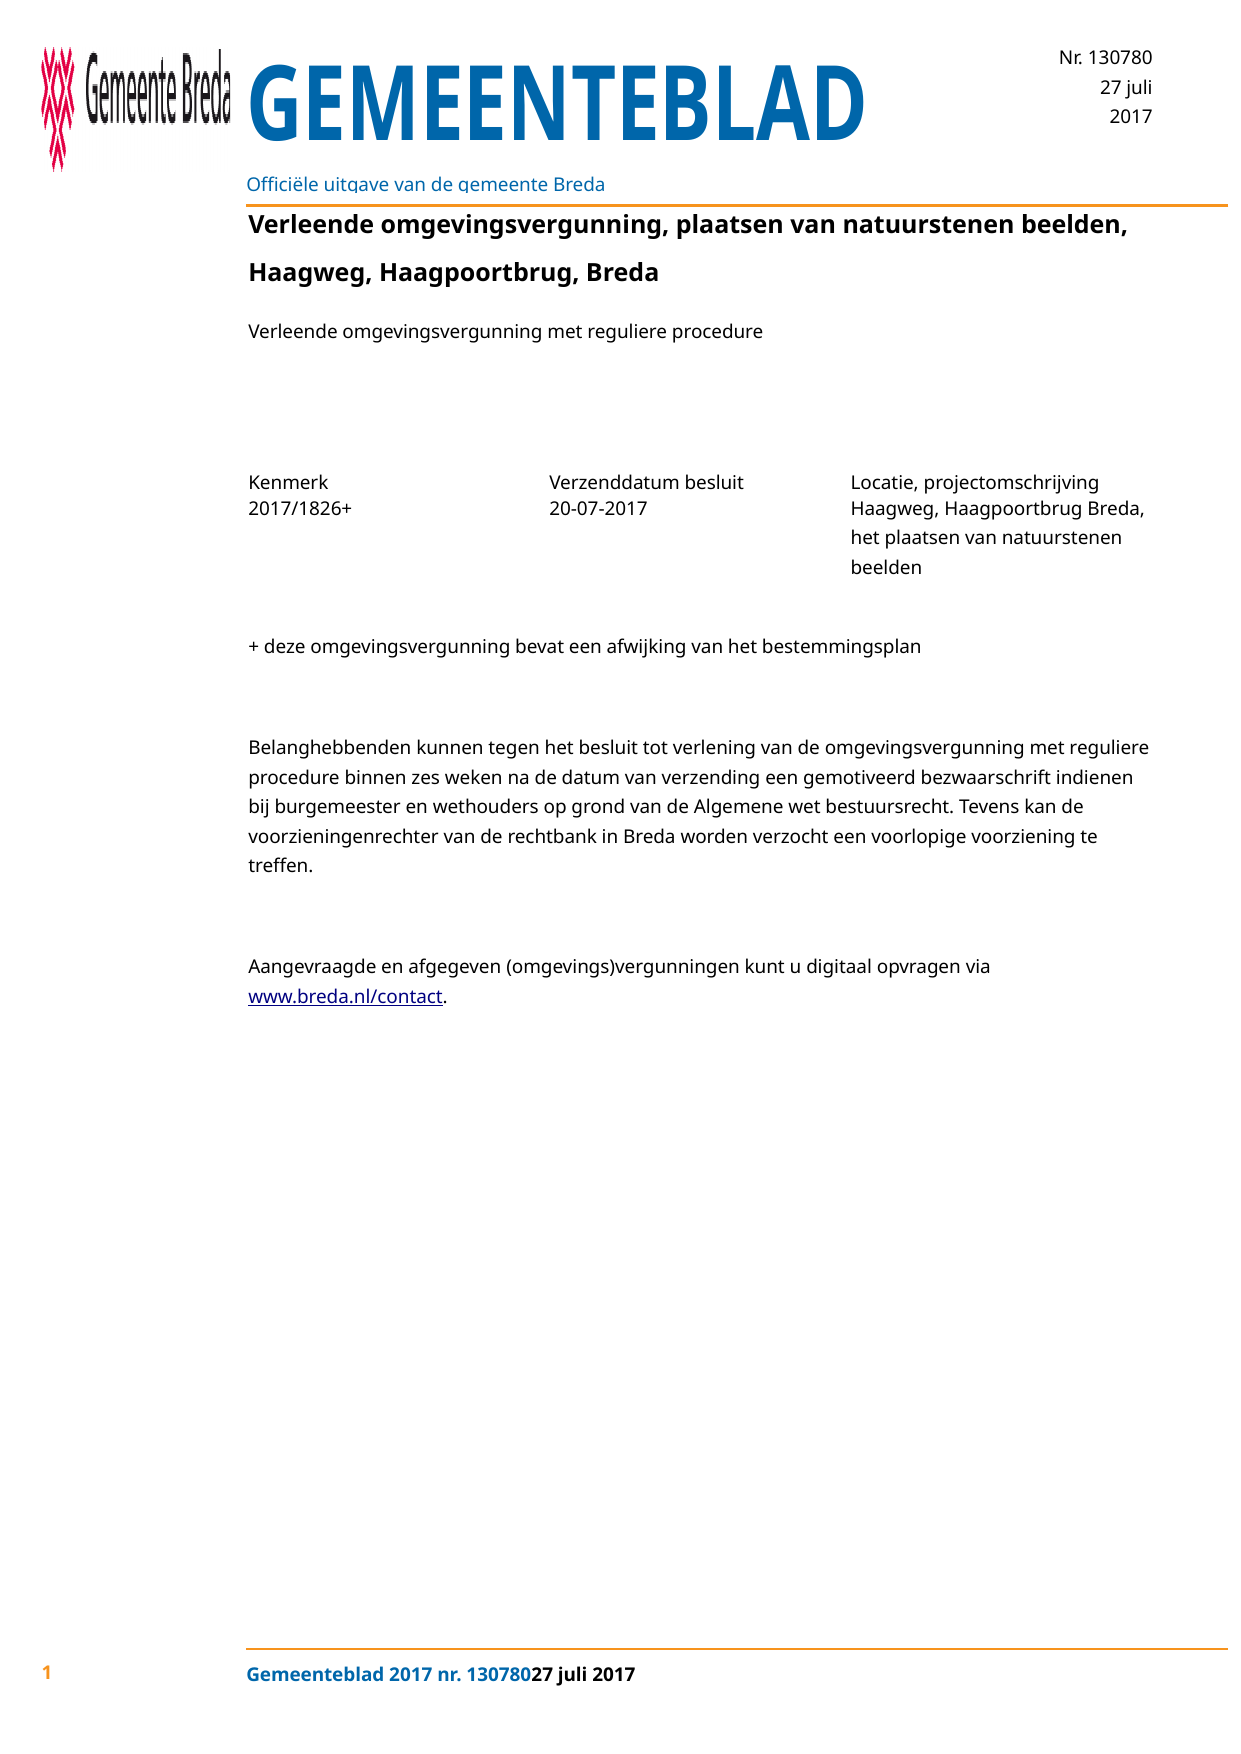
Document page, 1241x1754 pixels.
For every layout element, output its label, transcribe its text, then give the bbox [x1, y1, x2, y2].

text Verleende omgevingsvergunning, plaatsen van natuurstenen beelden, Haagweg, Haagpoortbrug, Breda [248, 207, 1152, 288]
table_header Verzenddatum besluit [549, 469, 850, 495]
text Belanghebbenden kunnen tegen het besluit tot verlening van de omgevingsvergunning met reguliere procedure binnen zes weken na de datum van verzending een gemotiveerd bezwaarschrift indienen bij burgemeester en wethouders op grond van de Algemene wet bestuursrecht. Tevens kan de voorzieningenrechter van de rechtbank in Breda worden verzocht een voorlopige voorziening te treffen. [248, 734, 1152, 878]
text Aangevraagde en afgegeven (omgevings)vergunningen kunt u digitaal opvragen via www.breda.nl/contact. [248, 953, 1152, 1009]
table_cell 20-07-2017 [549, 495, 850, 580]
table_cell Haagweg, Haagpoortbrug Breda, het plaatsen van natuurstenen beelden [850, 495, 1152, 580]
picture [41, 47, 231, 172]
table_cell 2017/1826+ [248, 495, 549, 580]
text Verleende omgevingsvergunning met reguliere procedure [248, 318, 1152, 344]
text + deze omgevingsvergunning bevat een afwijking van het bestemmingsplan [248, 633, 1152, 659]
table_header Kenmerk [248, 469, 549, 495]
table_header Locatie, projectomschrijving [850, 469, 1152, 495]
